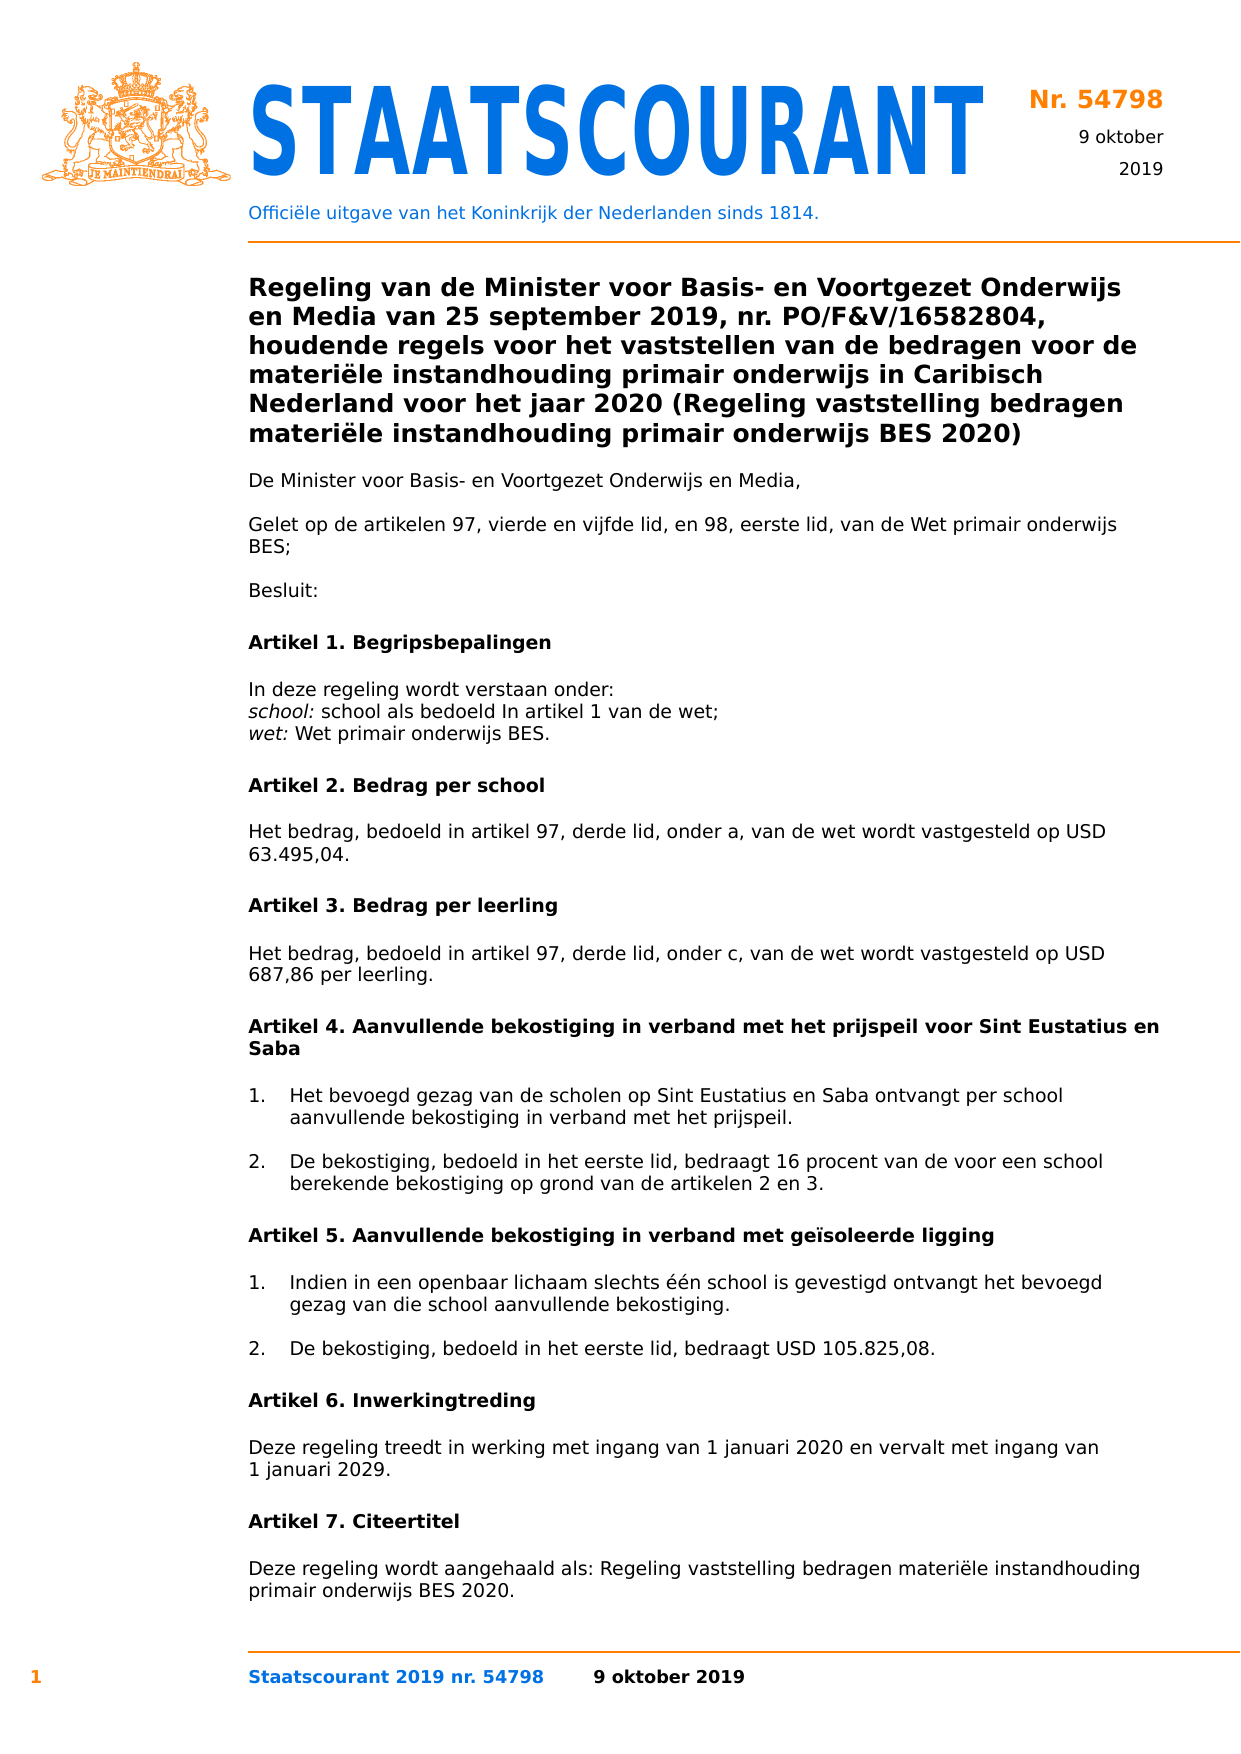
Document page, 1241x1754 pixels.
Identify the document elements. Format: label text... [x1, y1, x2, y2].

table_cell 9 oktober [998, 121, 1240, 153]
table_cell Officiële uitgave van het Koninkrijk der Nederlanden sinds 1814. [248, 203, 1240, 241]
text Besluit: [248, 579, 1163, 602]
text In deze regeling wordt verstaan onder: [248, 678, 1163, 701]
text 2. De bekostiging, bedoeld in het eerste lid, bedraagt 16 procent van de voor een school berekende bekostiging op grond van de artikelen 2 en 3. [248, 1151, 1163, 1195]
subtitle Artikel 3. Bedrag per leerling [248, 895, 1163, 917]
text Deze regeling wordt aangehaald als: Regeling vaststelling bedragen materiële instandhouding primair onderwijs BES 2020. [248, 1558, 1163, 1602]
table_header [25, 62, 248, 241]
picture [41, 62, 231, 186]
subtitle Artikel 4. Aanvullende bekostiging in verband met het prijspeil voor Sint Eustatius en Saba [248, 1016, 1163, 1060]
text wet: Wet primair onderwijs BES. [248, 722, 1163, 744]
table_header Nr. 54798 [998, 62, 1240, 121]
table_header STAATSCOURANT [248, 62, 998, 203]
text 1. Het bevoegd gezag van de scholen op Sint Eustatius en Saba ontvangt per school aanvullende bekostiging in verband met het prijspeil. [248, 1085, 1163, 1129]
subtitle Artikel 6. Inwerkingtreding [248, 1390, 1163, 1412]
subtitle Artikel 5. Aanvullende bekostiging in verband met geïsoleerde ligging [248, 1225, 1163, 1247]
text Gelet op de artikelen 97, vierde en vijfde lid, en 98, eerste lid, van de Wet primair onderwijs BES; [248, 514, 1163, 558]
text De Minister voor Basis- en Voortgezet Onderwijs en Media, [248, 470, 1163, 492]
text school: school als bedoeld In artikel 1 van de wet; [248, 701, 1163, 722]
text Het bedrag, bedoeld in artikel 97, derde lid, onder a, van de wet wordt vastgesteld op USD 63.495,04. [248, 821, 1163, 865]
table_cell 2019 [998, 153, 1240, 203]
subtitle Regeling van de Minister voor Basis- en Voortgezet Onderwijs en Media van 25 september 2019, nr. PO/F&V/16582804, houdende regels voor het vaststellen van de bedragen voor de materiële instandhouding primair onderwijs in Caribisch Nederland voor het jaar 2020 (Regeling vaststelling bedragen materiële instandhouding primair onderwijs BES 2020) [248, 273, 1163, 448]
subtitle Artikel 2. Bedrag per school [248, 774, 1163, 796]
subtitle Artikel 7. Citeertitel [248, 1511, 1163, 1533]
text 2. De bekostiging, bedoeld in het eerste lid, bedraagt USD 105.825,08. [248, 1338, 1163, 1360]
subtitle Artikel 1. Begripsbepalingen [248, 632, 1163, 653]
text Deze regeling treedt in werking met ingang van 1 januari 2020 en vervalt met ingang van 1 januari 2029. [248, 1437, 1163, 1481]
text 1. Indien in een openbaar lichaam slechts één school is gevestigd ontvangt het bevoegd gezag van die school aanvullende bekostiging. [248, 1272, 1163, 1316]
text Het bedrag, bedoeld in artikel 97, derde lid, onder c, van de wet wordt vastgesteld op USD 687,86 per leerling. [248, 942, 1163, 986]
